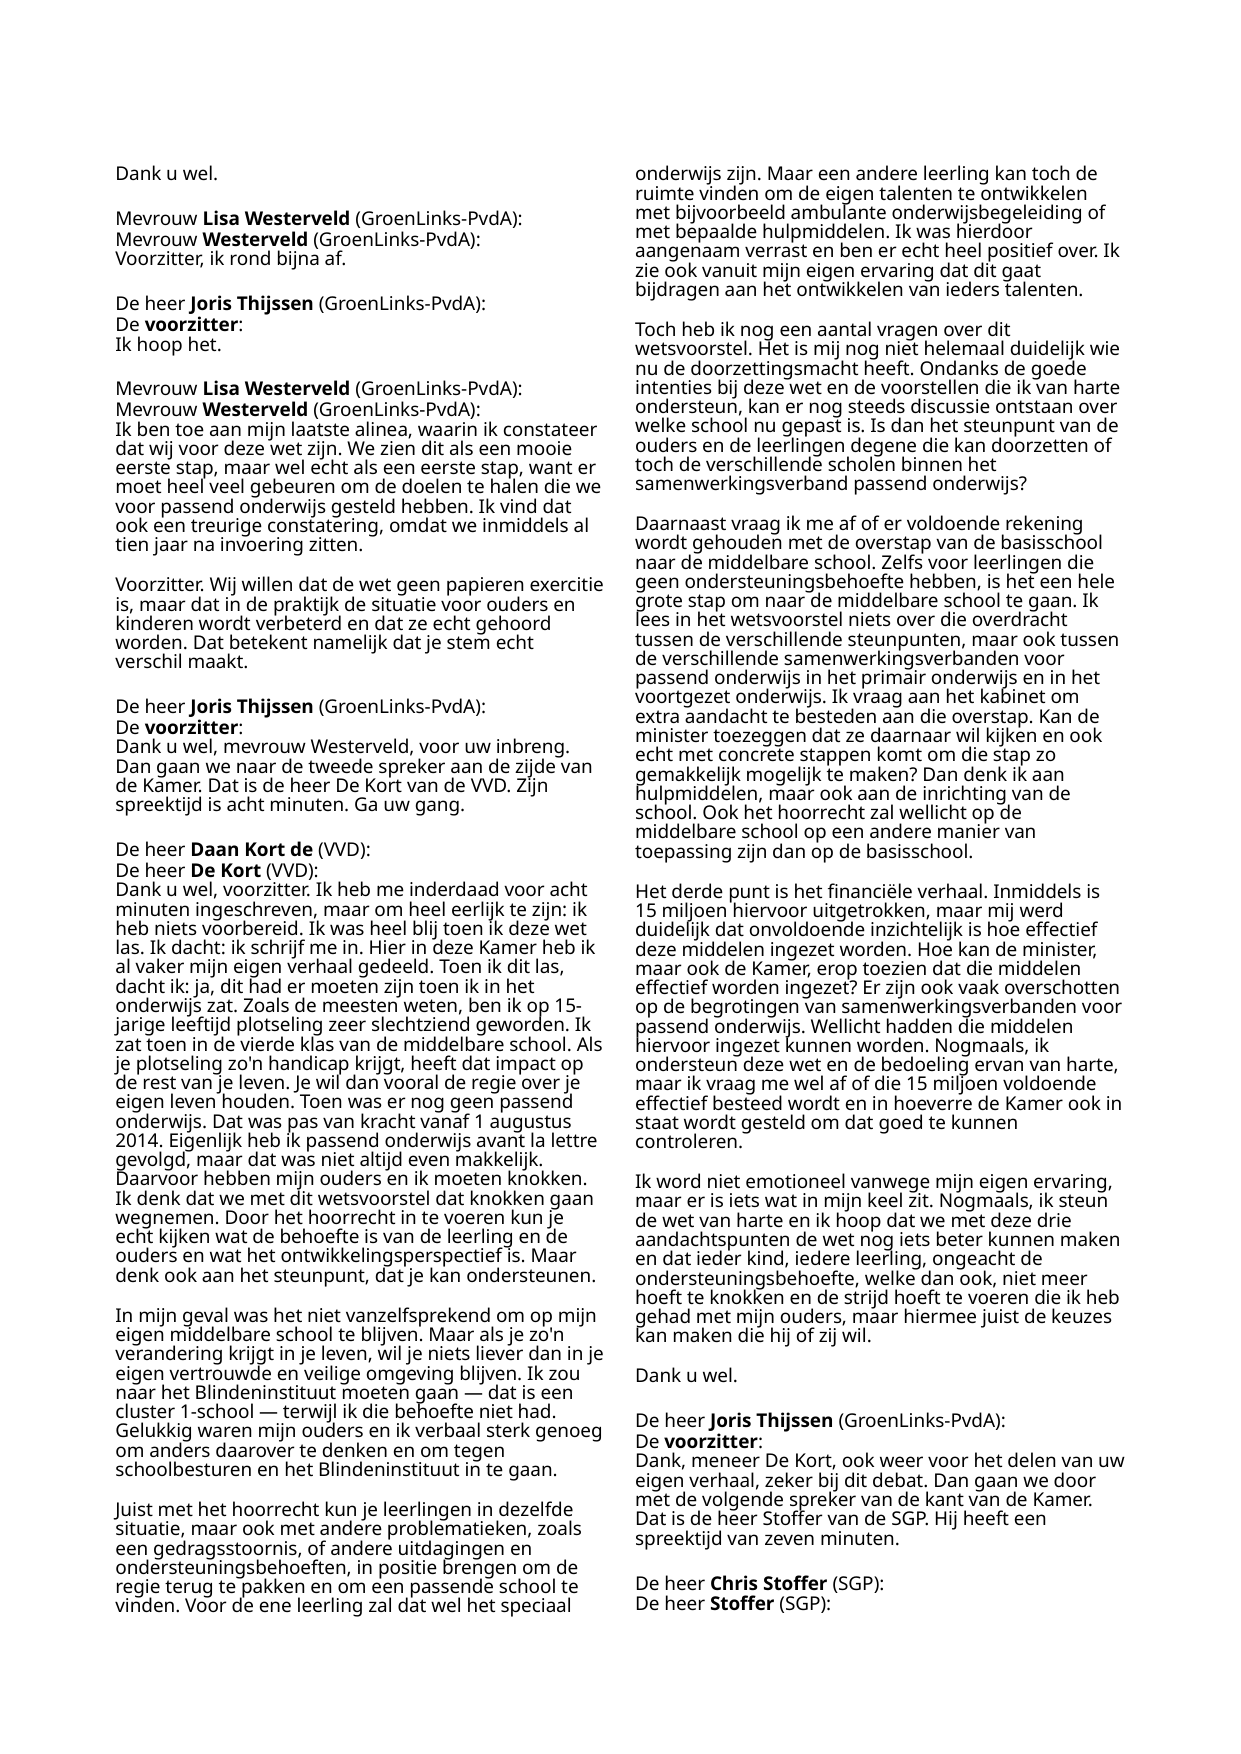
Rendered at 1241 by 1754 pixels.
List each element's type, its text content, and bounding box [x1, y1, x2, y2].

text Ik hoop het. [115, 336, 605, 355]
text Mevrouw Westerveld (GroenLinks-PvdA): [115, 401, 605, 421]
text In mijn geval was het niet vanzelfsprekend om op mijn eigen middelbare school te blijven. Maar als je zo'n verandering krijgt in je leven, wil je niets liever dan in je eigen vertrouwde en veilige omgeving blijven. Ik zou naar het Blindeninstituut moeten gaan — dat is een cluster 1-school — terwijl ik die behoefte niet had. Gelukkig waren mijn ouders en ik verbaal sterk genoeg om anders daarover te denken en om tegen schoolbesturen en het Blindeninstituut in te gaan. [115, 1307, 605, 1480]
text Ik ben toe aan mijn laatste alinea, waarin ik constateer dat wij voor deze wet zijn. We zien dit als een mooie eerste stap, maar wel echt als een eerste stap, want er moet heel veel gebeuren om de doelen te halen die we voor passend onderwijs gesteld hebben. Ik vind dat ook een treurige constatering, omdat we inmiddels al tien jaar na invoering zitten. [115, 421, 605, 556]
text Ik word niet emotioneel vanwege mijn eigen ervaring, maar er is iets wat in mijn keel zit. Nogmaals, ik steun de wet van harte en ik hoop dat we met deze drie aandachtspunten de wet nog iets beter kunnen maken en dat ieder kind, iedere leerling, ongeacht de ondersteuningsbehoefte, welke dan ook, niet meer hoeft te knokken en de strijd hoeft te voeren die ik heb gehad met mijn ouders, maar hiermee juist de keuzes kan maken die hij of zij wil. [635, 1173, 1125, 1347]
text Dank u wel, mevrouw Westerveld, voor uw inbreng. Dan gaan we naar de tweede spreker aan de zijde van de Kamer. Dat is de heer De Kort van de VVD. Zijn spreektijd is acht minuten. Ga uw gang. [115, 738, 605, 816]
text Mevrouw Westerveld (GroenLinks-PvdA): [115, 231, 605, 250]
text Dank u wel, voorzitter. Ik heb me inderdaad voor acht minuten ingeschreven, maar om heel eerlijk te zijn: ik heb niets voorbereid. Ik was heel blij toen ik deze wet las. Ik dacht: ik schrijf me in. Hier in deze Kamer heb ik al vaker mijn eigen verhaal gedeeld. Toen ik dit las, dacht ik: ja, dit had er moeten zijn toen ik in het onderwijs zat. Zoals de meesten weten, ben ik op 15-jarige leeftijd plotseling zeer slechtziend geworden. Ik zat toen in de vierde klas van de middelbare school. Als je plotseling zo'n handicap krijgt, heeft dat impact op de rest van je leven. Je wil dan vooral de regie over je eigen leven houden. Toen was er nog geen passend onderwijs. Dat was pas van kracht vanaf 1 augustus 2014. Eigenlijk heb ik passend onderwijs avant la lettre gevolgd, maar dat was niet altijd even makkelijk. Daarvoor hebben mijn ouders en ik moeten knokken. Ik denk dat we met dit wetsvoorstel dat knokken gaan wegnemen. Door het hoorrecht in te voeren kun je echt kijken wat de behoefte is van de leerling en de ouders en wat het ontwikkelingsperspectief is. Maar denk ook aan het steunpunt, dat je kan ondersteunen. [115, 881, 605, 1286]
text Dank, meneer De Kort, ook weer voor het delen van uw eigen verhaal, zeker bij dit debat. Dan gaan we door met de volgende spreker van de kant van de Kamer. Dat is de heer Stoffer van de SGP. Hij heeft een spreektijd van zeven minuten. [635, 1452, 1125, 1549]
text De heer Stoffer (SGP): [635, 1595, 1125, 1615]
text De heer Daan Kort de (VVD): [115, 836, 605, 862]
text Juist met het hoorrecht kun je leerlingen in dezelfde situatie, maar ook met andere problematieken, zoals een gedragsstoornis, of andere uitdagingen en ondersteuningsbehoeften, in positie brengen om de regie terug te pakken en om een passende school te vinden. Voor de ene leerling zal dat wel het speciaal [115, 1501, 605, 1617]
text Dank u wel. [115, 165, 605, 184]
text De heer Joris Thijssen (GroenLinks-PvdA): [115, 693, 605, 719]
text De voorzitter: [115, 316, 605, 336]
text Mevrouw Lisa Westerveld (GroenLinks-PvdA): [115, 205, 605, 231]
text De heer Chris Stoffer (SGP): [635, 1570, 1125, 1595]
text Het derde punt is het financiële verhaal. Inmiddels is 15 miljoen hiervoor uitgetrokken, maar mij werd duidelijk dat onvoldoende inzichtelijk is hoe effectief deze middelen ingezet worden. Hoe kan de minister, maar ook de Kamer, erop toezien dat die middelen effectief worden ingezet? Er zijn ook vaak overschotten op de begrotingen van samenwerkingsverbanden voor passend onderwijs. Wellicht hadden die middelen hiervoor ingezet kunnen worden. Nogmaals, ik ondersteun deze wet en de bedoeling ervan van harte, maar ik vraag me wel af of die 15 miljoen voldoende effectief besteed wordt en in hoeverre de Kamer ook in staat wordt gesteld om dat goed te kunnen controleren. [635, 883, 1125, 1152]
text Voorzitter, ik rond bijna af. [115, 250, 605, 270]
text Toch heb ik nog een aantal vragen over dit wetsvoorstel. Het is mij nog niet helemaal duidelijk wie nu de doorzettingsmacht heeft. Ondanks de goede intenties bij deze wet en de voorstellen die ik van harte ondersteun, kan er nog steeds discussie ontstaan over welke school nu gepast is. Is dan het steunpunt van de ouders en de leerlingen degene die kan doorzetten of toch de verschillende scholen binnen het samenwerkingsverband passend onderwijs? [635, 321, 1125, 494]
text De heer Joris Thijssen (GroenLinks-PvdA): [635, 1407, 1125, 1433]
text Voorzitter. Wij willen dat de wet geen papieren exercitie is, maar dat in de praktijk de situatie voor ouders en kinderen wordt verbeterd en dat ze echt gehoord worden. Dat betekent namelijk dat je stem echt verschil maakt. [115, 576, 605, 673]
text Mevrouw Lisa Westerveld (GroenLinks-PvdA): [115, 376, 605, 401]
text De heer Joris Thijssen (GroenLinks-PvdA): [115, 291, 605, 316]
text De voorzitter: [115, 719, 605, 738]
text De voorzitter: [635, 1433, 1125, 1452]
text onderwijs zijn. Maar een andere leerling kan toch de ruimte vinden om de eigen talenten te ontwikkelen met bijvoorbeeld ambulante onderwijsbegeleiding of met bepaalde hulpmiddelen. Ik was hierdoor aangenaam verrast en ben er echt heel positief over. Ik zie ook vanuit mijn eigen ervaring dat dit gaat bijdragen aan het ontwikkelen van ieders talenten. [635, 165, 1125, 300]
text Dank u wel. [635, 1367, 1125, 1387]
text Daarnaast vraag ik me af of er voldoende rekening wordt gehouden met de overstap van de basisschool naar de middelbare school. Zelfs voor leerlingen die geen ondersteuningsbehoefte hebben, is het een hele grote stap om naar de middelbare school te gaan. Ik lees in het wetsvoorstel niets over die overdracht tussen de verschillende steunpunten, maar ook tussen de verschillende samenwerkingsverbanden voor passend onderwijs in het primair onderwijs en in het voortgezet onderwijs. Ik vraag aan het kabinet om extra aandacht te besteden aan die overstap. Kan de minister toezeggen dat ze daarnaar wil kijken en ook echt met concrete stappen komt om die stap zo gemakkelijk mogelijk te maken? Dan denk ik aan hulpmiddelen, maar ook aan de inrichting van de school. Ook het hoorrecht zal wellicht op de middelbare school op een andere manier van toepassing zijn dan op de basisschool. [635, 515, 1125, 862]
text De heer De Kort (VVD): [115, 862, 605, 881]
